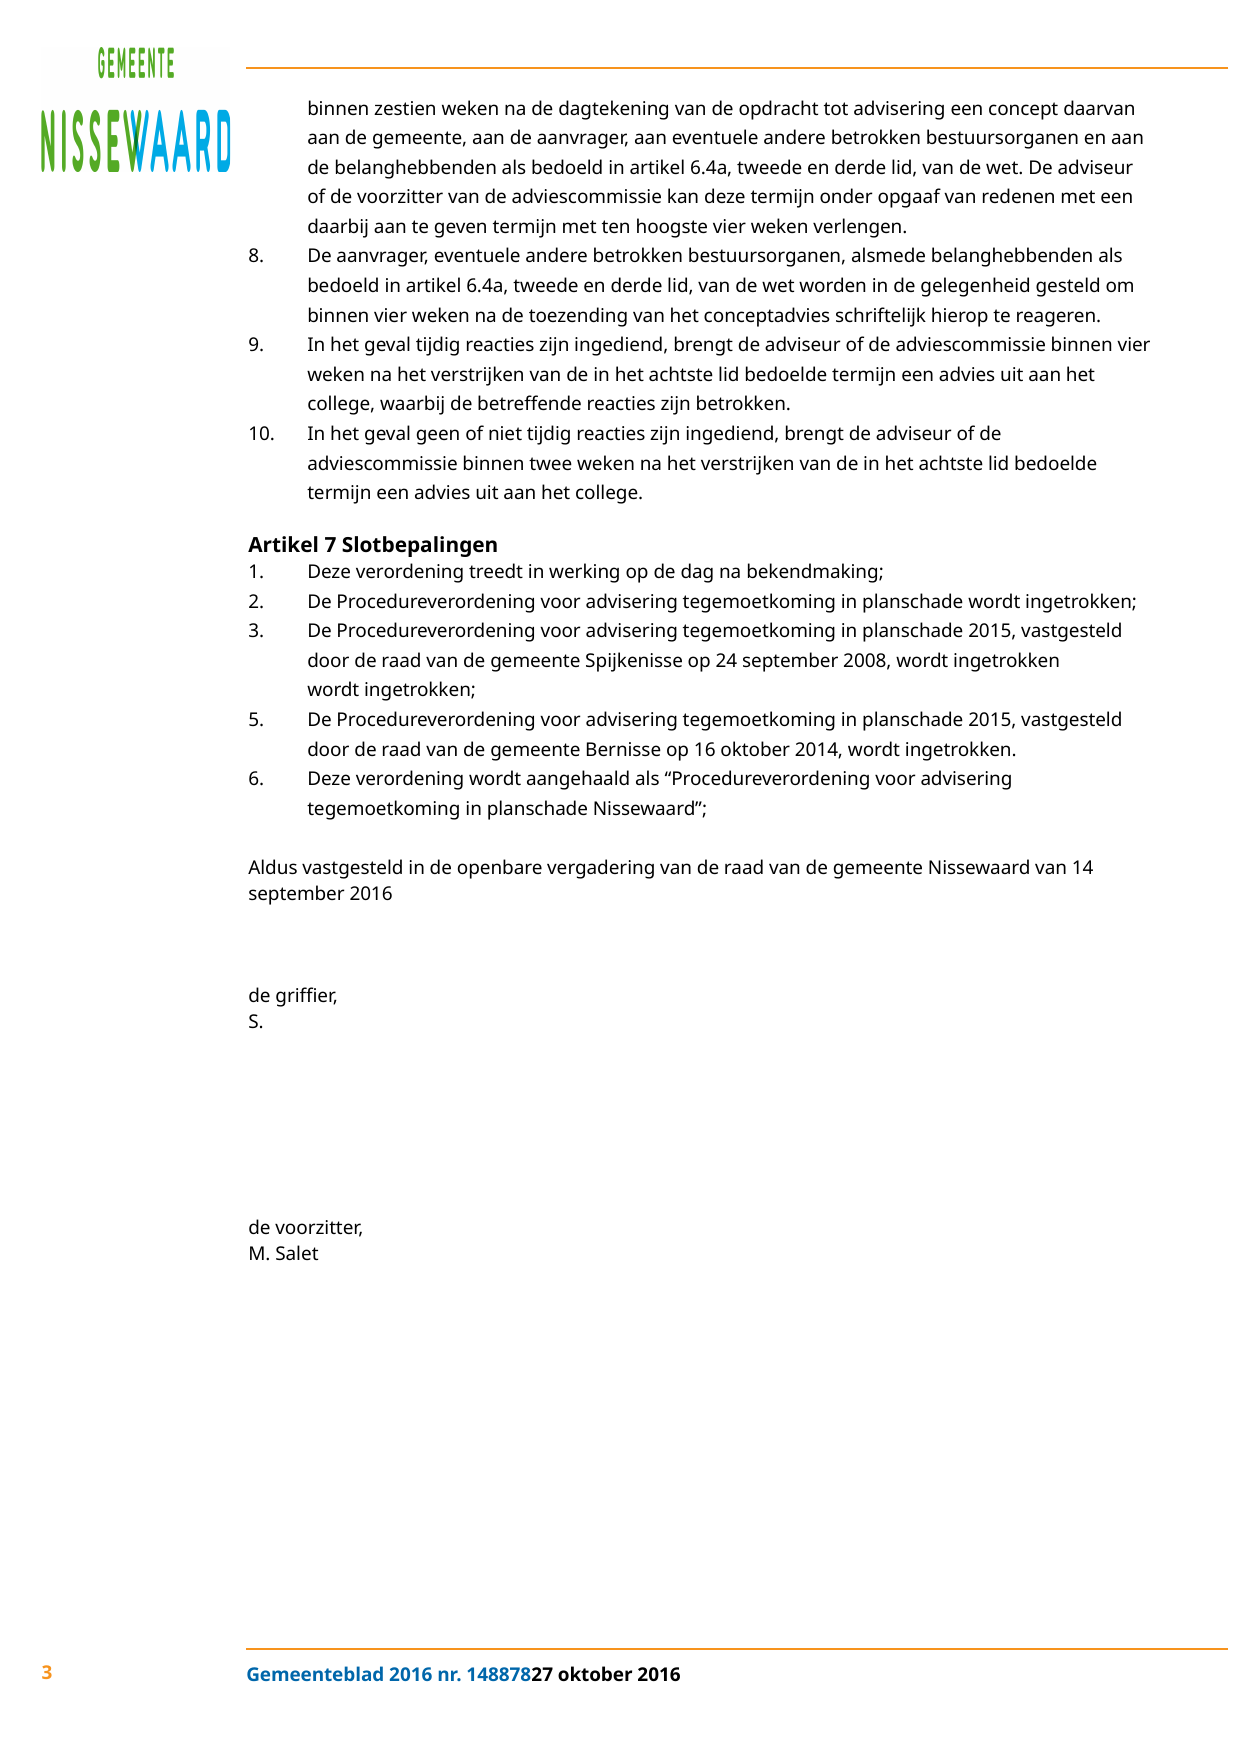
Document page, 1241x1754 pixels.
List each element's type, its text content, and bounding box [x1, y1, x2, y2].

text de voorzitter, [248, 1214, 1152, 1240]
picture [222, 122, 227, 160]
text de griffier, [248, 983, 1152, 1008]
picture [201, 122, 206, 138]
list Deze verordening treedt in werking op de dag na bekendmaking; [248, 558, 1152, 584]
list In het geval geen of niet tijdig reacties zijn ingediend, brengt de adviseur of de adviescommissie binnen twee weken na het verstrijken van de in het achtste lid bedoelde termijn een advies uit aan het college. [248, 420, 1152, 505]
picture [41, 47, 231, 172]
text S. [248, 1008, 1152, 1034]
list In het geval tijdig reacties zijn ingediend, brengt de adviseur of de adviescommissie binnen vier weken na het verstrijken van de in het achtste lid bedoelde termijn een advies uit aan het college, waarbij de betreffende reacties zijn betrokken. [248, 331, 1152, 416]
text Artikel 7 Slotbepalingen [248, 530, 1152, 558]
text M. Salet [248, 1240, 1152, 1266]
list binnen zestien weken na de dagtekening van de opdracht tot advisering een concept daarvan aan de gemeente, aan de aanvrager, aan eventuele andere betrokken bestuursorganen en aan de belanghebbenden als bedoeld in artikel 6.4a, tweede en derde lid, van de wet. De adviseur of de voorzitter van de adviescommissie kan deze termijn onder opgaaf van redenen met een daarbij aan te geven termijn met ten hoogste vier weken verlengen. [248, 95, 1152, 239]
list De Procedureverordening voor advisering tegemoetkoming in planschade 2015, vastgesteld door de raad van de gemeente Spijkenisse op 24 september 2008, wordt ingetrokken [248, 617, 1152, 673]
picture [154, 157, 165, 172]
list De aanvrager, eventuele andere betrokken bestuursorganen, alsmede belanghebbenden als bedoeld in artikel 6.4a, tweede en derde lid, van de wet worden in de gelegenheid gesteld om binnen vier weken na de toezending van het conceptadvies schriftelijk hierop te reageren. [248, 243, 1152, 328]
picture [200, 151, 206, 172]
text Aldus vastgesteld in de openbare vergadering van de raad van de gemeente Nissewaard van 14 september 2016 [248, 854, 1152, 906]
list De Procedureverordening voor advisering tegemoetkoming in planschade 2015, vastgesteld door de raad van de gemeente Bernisse op 16 oktober 2014, wordt ingetrokken. [248, 706, 1152, 761]
picture [176, 157, 187, 172]
list Deze verordening wordt aangehaald als “Procedureverordening voor advisering tegemoetkoming in planschade Nissewaard”; [248, 765, 1152, 821]
list De Procedureverordening voor advisering tegemoetkoming in planschade wordt ingetrokken; [248, 588, 1152, 613]
list wordt ingetrokken; [248, 677, 1152, 702]
